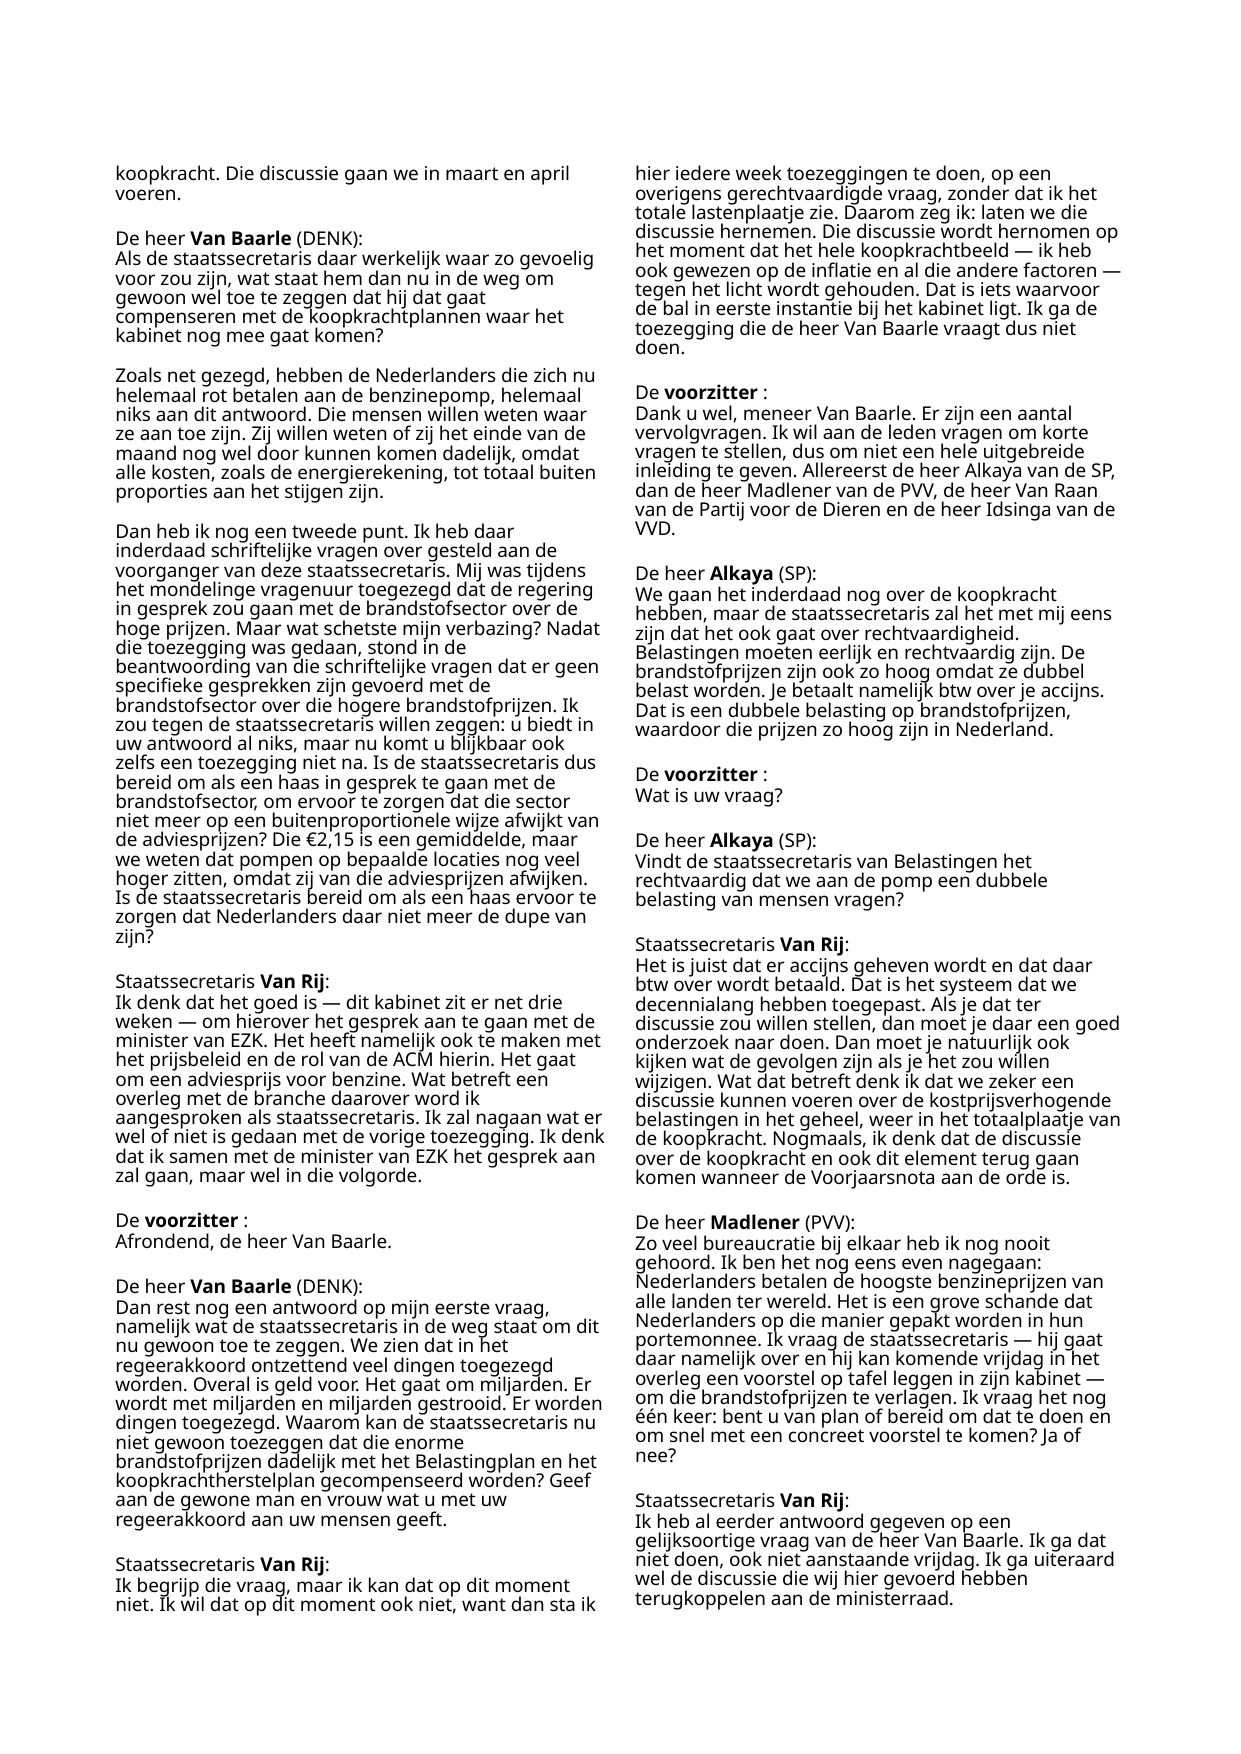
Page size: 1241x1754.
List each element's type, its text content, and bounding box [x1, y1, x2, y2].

text De heer Madlener (PVV): [635, 1209, 1125, 1235]
text Staatssecretaris Van Rij: [115, 1551, 605, 1577]
text Wat is uw vraag? [635, 787, 1125, 806]
text Ik heb al eerder antwoord gegeven op een gelijksoortige vraag van de heer Van Baarle. Ik ga dat niet doen, ook niet aanstaande vrijdag. Ik ga uiteraard wel de discussie die wij hier gevoerd hebben terugkoppelen aan de ministerraad. [635, 1513, 1125, 1609]
text koopkracht. Die discussie gaan we in maart en april voeren. [115, 165, 605, 204]
text hier iedere week toezeggingen te doen, op een overigens gerechtvaardigde vraag, zonder dat ik het totale lastenplaatje zie. Daarom zeg ik: laten we die discussie hernemen. Die discussie wordt hernomen op het moment dat het hele koopkrachtbeeld — ik heb ook gewezen op de inflatie en al die andere factoren — tegen het licht wordt gehouden. Dat is iets waarvoor de bal in eerste instantie bij het kabinet ligt. Ik ga de toezegging die de heer Van Baarle vraagt dus niet doen. [635, 165, 1125, 358]
text De heer Alkaya (SP): [635, 560, 1125, 586]
text Staatssecretaris Van Rij: [635, 931, 1125, 957]
text De voorzitter : [115, 1207, 605, 1233]
text We gaan het inderdaad nog over de koopkracht hebben, maar de staatssecretaris zal het met mij eens zijn dat het ook gaat over rechtvaardigheid. Belastingen moeten eerlijk en rechtvaardig zijn. De brandstofprijzen zijn ook zo hoog omdat ze dubbel belast worden. Je betaalt namelijk btw over je accijns. Dat is een dubbele belasting op brandstofprijzen, waardoor die prijzen zo hoog zijn in Nederland. [635, 586, 1125, 740]
text Staatssecretaris Van Rij: [635, 1487, 1125, 1513]
text Zo veel bureaucratie bij elkaar heb ik nog nooit gehoord. Ik ben het nog eens even nagegaan: Nederlanders betalen de hoogste benzineprijzen van alle landen ter wereld. Het is een grove schande dat Nederlanders op die manier gepakt worden in hun portemonnee. Ik vraag de staatssecretaris — hij gaat daar namelijk over en hij kan komende vrijdag in het overleg een voorstel op tafel leggen in zijn kabinet — om die brandstofprijzen te verlagen. Ik vraag het nog één keer: bent u van plan of bereid om dat te doen en om snel met een concreet voorstel te komen? Ja of nee? [635, 1235, 1125, 1466]
text Als de staatssecretaris daar werkelijk waar zo gevoelig voor zou zijn, wat staat hem dan nu in de weg om gewoon wel toe te zeggen dat hij dat gaat compenseren met de koopkrachtplannen waar het kabinet nog mee gaat komen? [115, 250, 605, 347]
text Dank u wel, meneer Van Baarle. Er zijn een aantal vervolgvragen. Ik wil aan de leden vragen om korte vragen te stellen, dus om niet een hele uitgebreide inleiding te geven. Allereerst de heer Alkaya van de SP, dan de heer Madlener van de PVV, de heer Van Raan van de Partij voor de Dieren en de heer Idsinga van de VVD. [635, 404, 1125, 539]
text Het is juist dat er accijns geheven wordt en dat daar btw over wordt betaald. Dat is het systeem dat we decennialang hebben toegepast. Als je dat ter discussie zou willen stellen, dan moet je daar een goed onderzoek naar doen. Dan moet je natuurlijk ook kijken wat de gevolgen zijn als je het zou willen wijzigen. Wat dat betreft denk ik dat we zeker een discussie kunnen voeren over de kostprijsverhogende belastingen in het geheel, weer in het totaalplaatje van de koopkracht. Nogmaals, ik denk dat de discussie over de koopkracht en ook dit element terug gaan komen wanneer de Voorjaarsnota aan de orde is. [635, 957, 1125, 1188]
text Dan heb ik nog een tweede punt. Ik heb daar inderdaad schriftelijke vragen over gesteld aan de voorganger van deze staatssecretaris. Mij was tijdens het mondelinge vragenuur toegezegd dat de regering in gesprek zou gaan met de brandstofsector over de hoge prijzen. Maar wat schetste mijn verbazing? Nadat die toezegging was gedaan, stond in de beantwoording van die schriftelijke vragen dat er geen specifieke gesprekken zijn gevoerd met de brandstofsector over die hogere brandstofprijzen. Ik zou tegen de staatssecretaris willen zeggen: u biedt in uw antwoord al niks, maar nu komt u blijkbaar ook zelfs een toezegging niet na. Is de staatssecretaris dus bereid om als een haas in gesprek te gaan met de brandstofsector, om ervoor te zorgen dat die sector niet meer op een buitenproportionele wijze afwijkt van de adviesprijzen? Die €2,15 is een gemiddelde, maar we weten dat pompen op bepaalde locaties nog veel hoger zitten, omdat zij van die adviesprijzen afwijken. Is de staatssecretaris bereid om als een haas ervoor te zorgen dat Nederlanders daar niet meer de dupe van zijn? [115, 523, 605, 947]
text Vindt de staatssecretaris van Belastingen het rechtvaardig dat we aan de pomp een dubbele belasting van mensen vragen? [635, 853, 1125, 910]
text De voorzitter : [635, 761, 1125, 787]
text Staatssecretaris Van Rij: [115, 968, 605, 994]
text Ik begrijp die vraag, maar ik kan dat op dit moment niet. Ik wil dat op dit moment ook niet, want dan sta ik [115, 1577, 605, 1615]
text Ik denk dat het goed is — dit kabinet zit er net drie weken — om hierover het gesprek aan te gaan met de minister van EZK. Het heeft namelijk ook te maken met het prijsbeleid en de rol van de ACM hierin. Het gaat om een adviesprijs voor benzine. Wat betreft een overleg met de branche daarover word ik aangesproken als staatssecretaris. Ik zal nagaan wat er wel of niet is gedaan met de vorige toezegging. Ik denk dat ik samen met de minister van EZK het gesprek aan zal gaan, maar wel in die volgorde. [115, 994, 605, 1186]
text De heer Van Baarle (DENK): [115, 1273, 605, 1299]
text De heer Van Baarle (DENK): [115, 225, 605, 250]
text Dan rest nog een antwoord op mijn eerste vraag, namelijk wat de staatssecretaris in de weg staat om dit nu gewoon toe te zeggen. We zien dat in het regeerakkoord ontzettend veel dingen toegezegd worden. Overal is geld voor. Het gaat om miljarden. Er wordt met miljarden en miljarden gestrooid. Er worden dingen toegezegd. Waarom kan de staatssecretaris nu niet gewoon toezeggen dat die enorme brandstofprijzen dadelijk met het Belastingplan en het koopkrachtherstelplan gecompenseerd worden? Geef aan de gewone man en vrouw wat u met uw regeerakkoord aan uw mensen geeft. [115, 1299, 605, 1530]
text Afrondend, de heer Van Baarle. [115, 1233, 605, 1252]
text De heer Alkaya (SP): [635, 827, 1125, 853]
text Zoals net gezegd, hebben de Nederlanders die zich nu helemaal rot betalen aan de benzinepomp, helemaal niks aan dit antwoord. Die mensen willen weten waar ze aan toe zijn. Zij willen weten of zij het einde van de maand nog wel door kunnen komen dadelijk, omdat alle kosten, zoals de energierekening, tot totaal buiten proporties aan het stijgen zijn. [115, 367, 605, 502]
text De voorzitter : [635, 379, 1125, 404]
